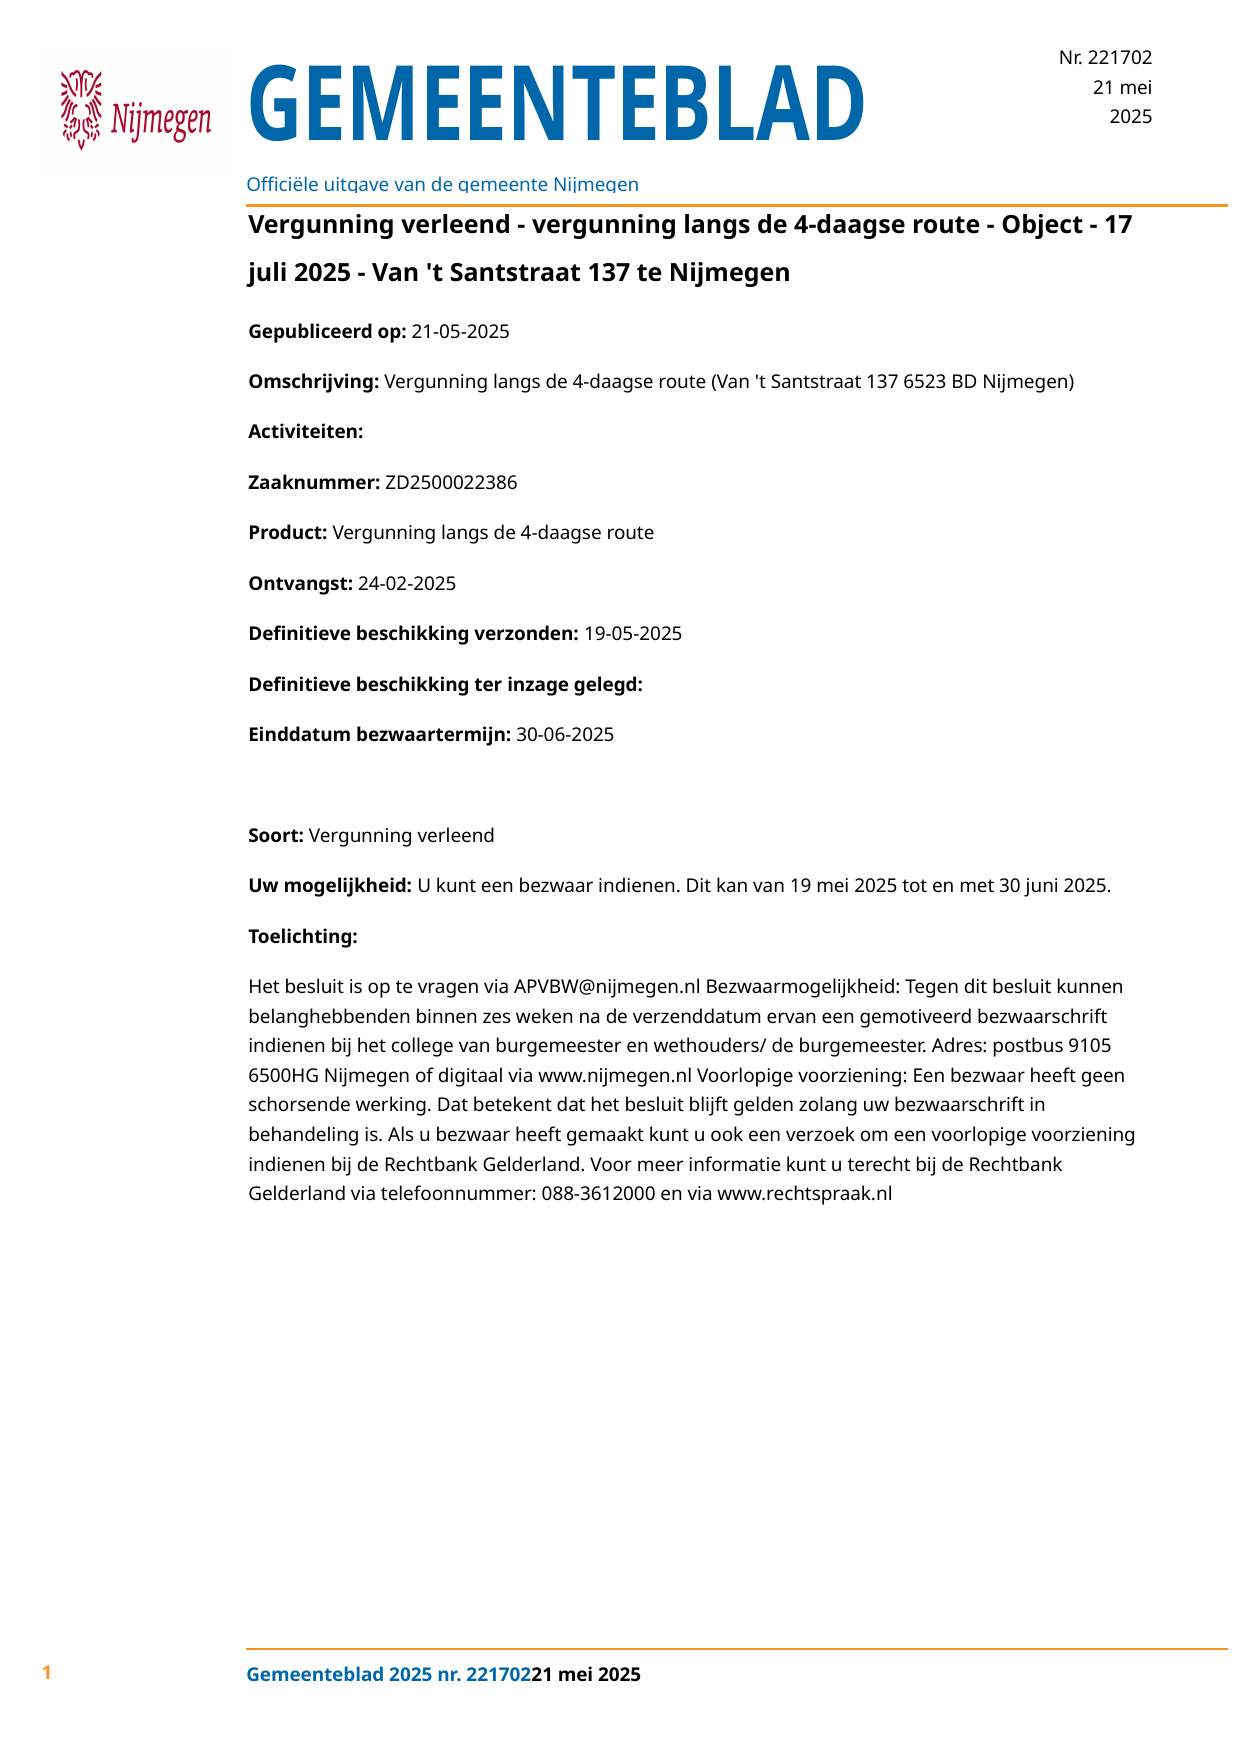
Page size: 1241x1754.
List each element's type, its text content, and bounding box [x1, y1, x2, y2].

text Activiteiten: [248, 419, 1152, 444]
text Uw mogelijkheid: U kunt een bezwaar indienen. Dit kan van 19 mei 2025 tot en met 30 juni 2025. [248, 872, 1152, 898]
text Toelichting: [248, 923, 1152, 949]
text Gepubliceerd op: 21-05-2025 [248, 318, 1152, 344]
text Definitieve beschikking verzonden: 19-05-2025 [248, 620, 1152, 646]
text Zaaknummer: ZD2500022386 [248, 469, 1152, 495]
text Definitieve beschikking ter inzage gelegd: [248, 671, 1152, 697]
text Het besluit is op te vragen via APVBW@nijmegen.nl Bezwaarmogelijkheid: Tegen dit besluit kunnen belanghebbenden binnen zes weken na de verzenddatum ervan een gemotiveerd bezwaarschrift indienen bij het college van burgemeester en wethouders/ de burgemeester. Adres: postbus 9105 6500HG Nijmegen of digitaal via www.nijmegen.nl Voorlopige voorziening: Een bezwaar heeft geen schorsende werking. Dat betekent dat het besluit blijft gelden zolang uw bezwaarschrift in behandeling is. Als u bezwaar heeft gemaakt kunt u ook een verzoek om een voorlopige voorziening indienen bij de Rechtbank Gelderland. Voor meer informatie kunt u terecht bij de Rechtbank Gelderland via telefoonnummer: 088-3612000 en via www.rechtspraak.nl [248, 973, 1152, 1206]
text Soort: Vergunning verleend [248, 822, 1152, 848]
picture [41, 47, 231, 172]
text Einddatum bezwaartermijn: 30-06-2025 [248, 721, 1152, 747]
text Vergunning verleend - vergunning langs de 4-daagse route - Object - 17 juli 2025 - Van 't Santstraat 137 te Nijmegen [248, 207, 1152, 288]
text Product: Vergunning langs de 4-daagse route [248, 519, 1152, 545]
text Ontvangst: 24-02-2025 [248, 570, 1152, 596]
text Omschrijving: Vergunning langs de 4-daagse route (Van 't Santstraat 137 6523 BD Nijmegen) [248, 368, 1152, 394]
